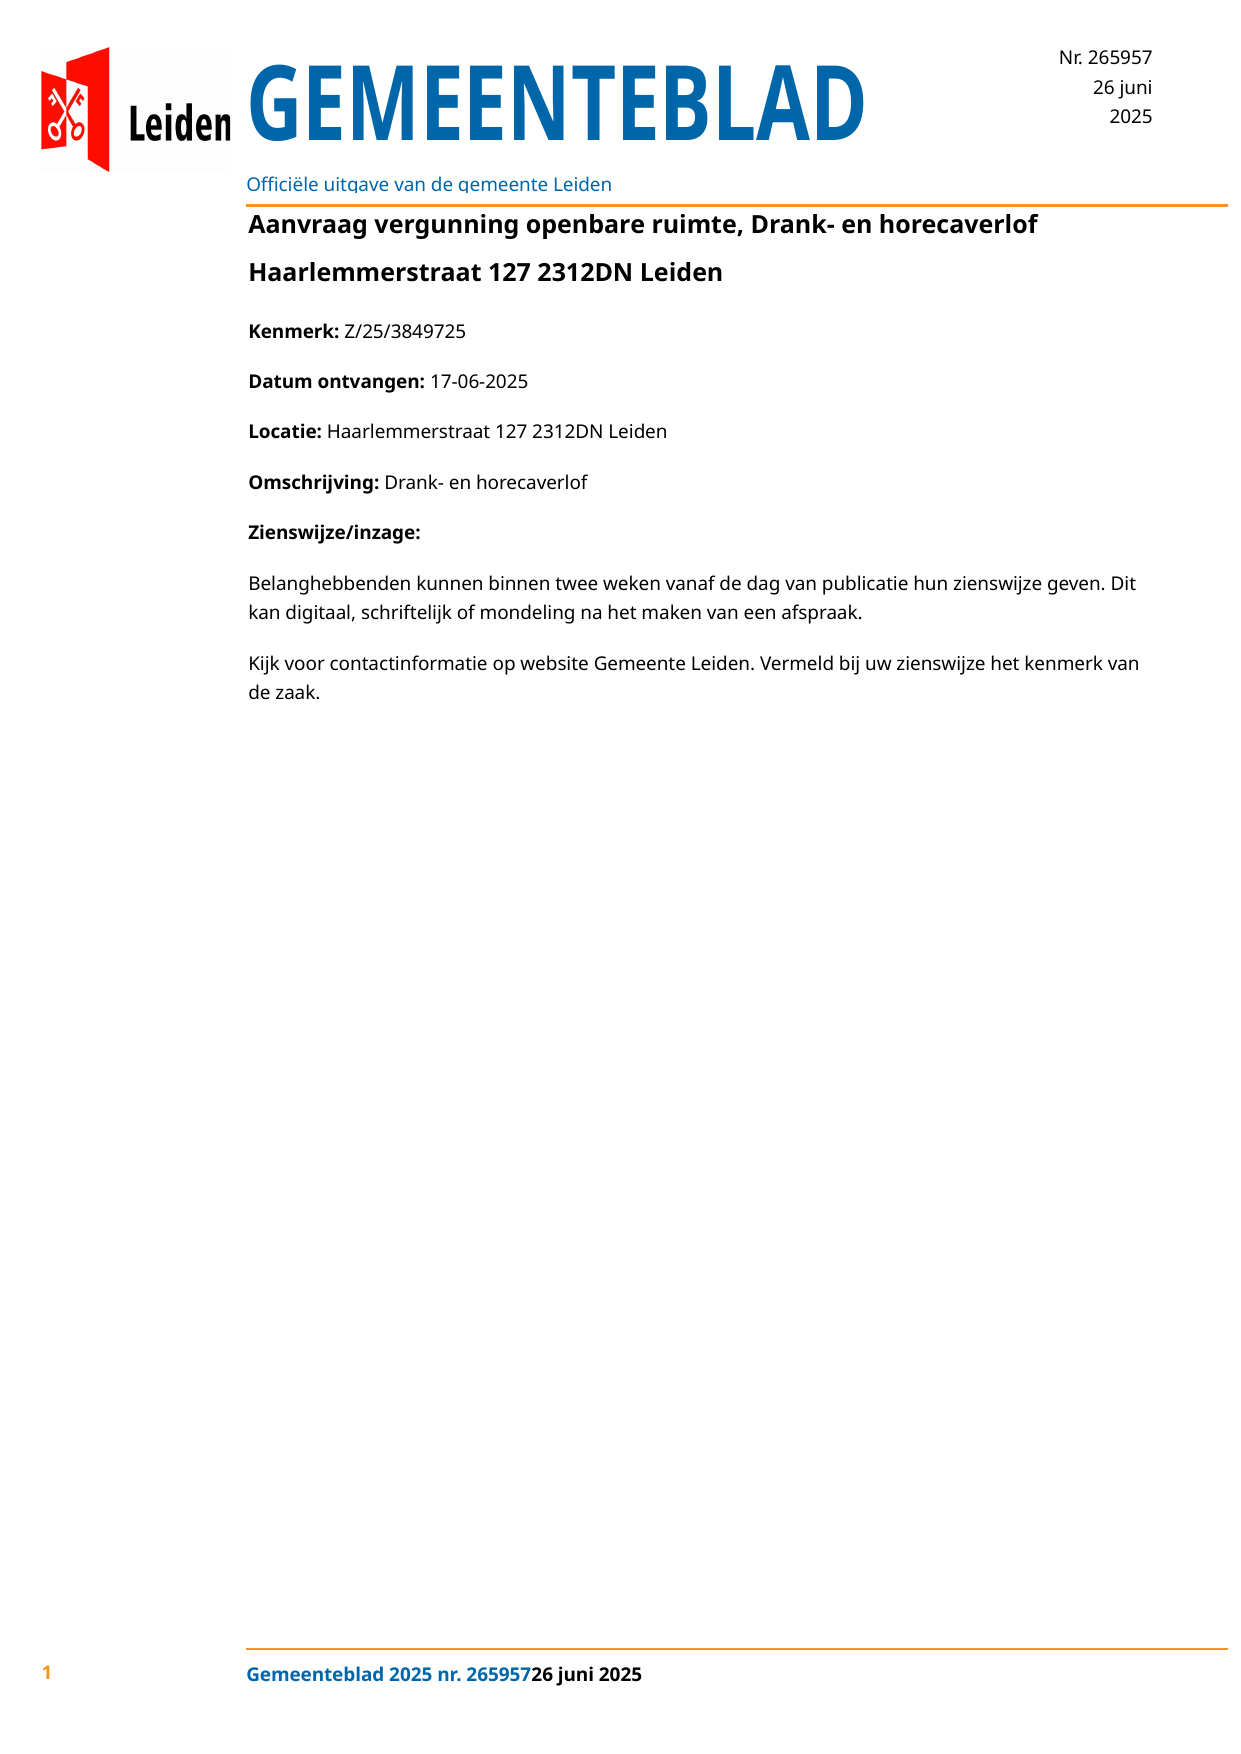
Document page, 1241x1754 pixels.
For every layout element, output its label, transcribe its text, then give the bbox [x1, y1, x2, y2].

text Belanghebbenden kunnen binnen twee weken vanaf de dag van publicatie hun zienswijze geven. Dit kan digitaal, schriftelijk of mondeling na het maken van een afspraak. [248, 570, 1152, 625]
text Omschrijving: Drank- en horecaverlof [248, 469, 1152, 495]
text Locatie: Haarlemmerstraat 127 2312DN Leiden [248, 419, 1152, 444]
picture [41, 47, 231, 172]
text Zienswijze/inzage: [248, 519, 1152, 545]
text Aanvraag vergunning openbare ruimte, Drank- en horecaverlof Haarlemmerstraat 127 2312DN Leiden [248, 207, 1152, 288]
text Kijk voor contactinformatie op website Gemeente Leiden. Vermeld bij uw zienswijze het kenmerk van de zaak. [248, 650, 1152, 705]
text Datum ontvangen: 17-06-2025 [248, 368, 1152, 394]
text Kenmerk: Z/25/3849725 [248, 318, 1152, 344]
